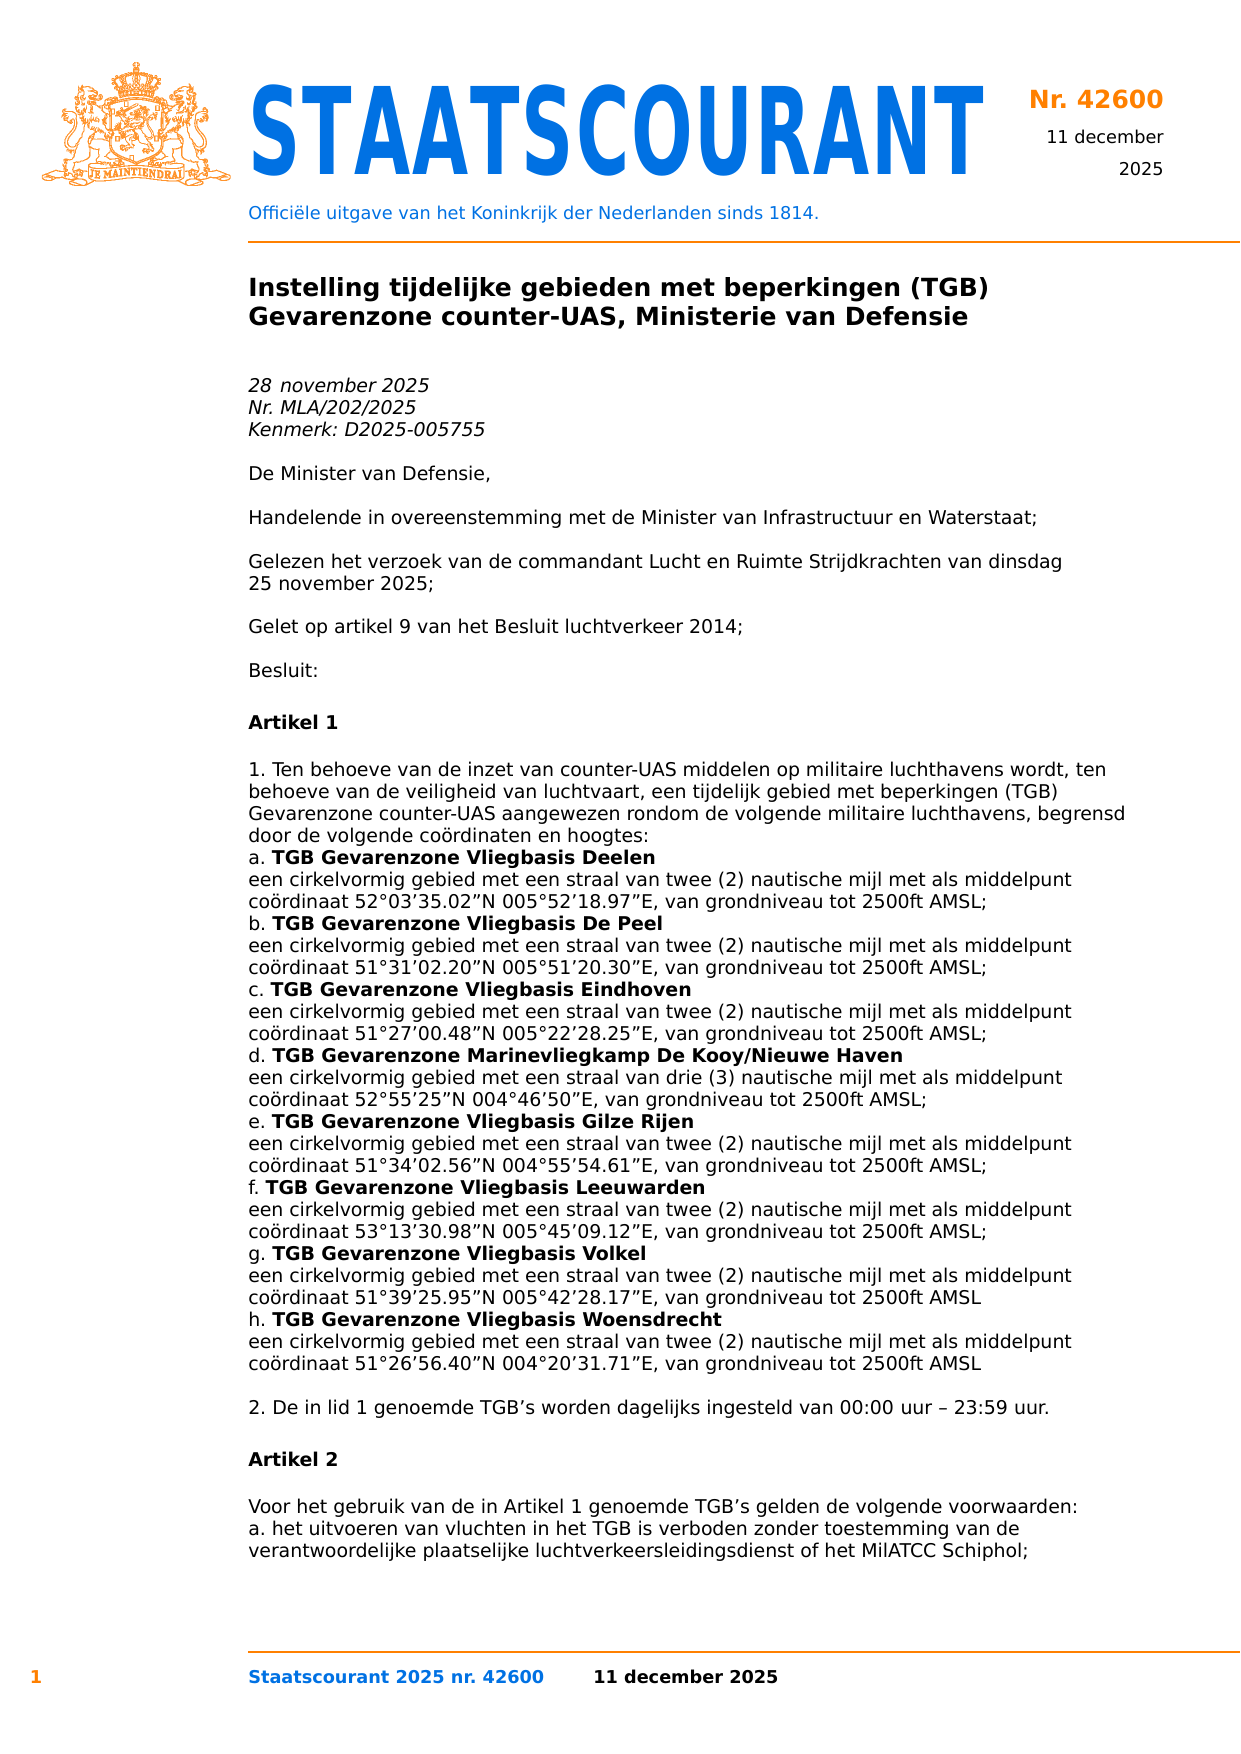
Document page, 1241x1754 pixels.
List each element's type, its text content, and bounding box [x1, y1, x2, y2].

text c. TGB Gevarenzone Vliegbasis Eindhoven [248, 979, 1163, 1001]
text Nr. MLA/202/2025 [248, 397, 1163, 419]
text 1. Ten behoeve van de inzet van counter-UAS middelen op militaire luchthavens wordt, ten behoeve van de veiligheid van luchtvaart, een tijdelijk gebied met beperkingen (TGB) Gevarenzone counter-UAS aangewezen rondom de volgende militaire luchthavens, begrensd door de volgende coördinaten en hoogtes: [248, 759, 1163, 847]
text b. TGB Gevarenzone Vliegbasis De Peel [248, 913, 1163, 935]
table_header STAATSCOURANT [248, 62, 998, 203]
table_cell 11 december [998, 121, 1240, 153]
text een cirkelvormig gebied met een straal van drie (3) nautische mijl met als middelpunt coördinaat 52°55’25”N 004°46’50”E, van grondniveau tot 2500ft AMSL; [248, 1067, 1163, 1111]
text Gelet op artikel 9 van het Besluit luchtverkeer 2014; [248, 616, 1163, 638]
text Voor het gebruik van de in Artikel 1 genoemde TGB’s gelden de volgende voorwaarden: [248, 1496, 1163, 1517]
table_cell Officiële uitgave van het Koninkrijk der Nederlanden sinds 1814. [248, 203, 1240, 241]
text een cirkelvormig gebied met een straal van twee (2) nautische mijl met als middelpunt coördinaat 53°13’30.98”N 005°45’09.12”E, van grondniveau tot 2500ft AMSL; [248, 1199, 1163, 1243]
subtitle Artikel 2 [248, 1448, 1163, 1471]
text f. TGB Gevarenzone Vliegbasis Leeuwarden [248, 1177, 1163, 1199]
text De Minister van Defensie, [248, 463, 1163, 485]
text een cirkelvormig gebied met een straal van twee (2) nautische mijl met als middelpunt coördinaat 51°31’02.20”N 005°51’20.30”E, van grondniveau tot 2500ft AMSL; [248, 935, 1163, 979]
text Besluit: [248, 660, 1163, 682]
table_header [25, 62, 248, 241]
text een cirkelvormig gebied met een straal van twee (2) nautische mijl met als middelpunt coördinaat 52°03’35.02”N 005°52’18.97”E, van grondniveau tot 2500ft AMSL; [248, 869, 1163, 913]
text Gelezen het verzoek van de commandant Lucht en Ruimte Strijdkrachten van dinsdag 25 november 2025; [248, 551, 1163, 594]
subtitle Instelling tijdelijke gebieden met beperkingen (TGB) Gevarenzone counter-UAS, Ministerie van Defensie [248, 273, 1163, 331]
text g. TGB Gevarenzone Vliegbasis Volkel [248, 1243, 1163, 1265]
subtitle Artikel 1 [248, 712, 1163, 734]
text een cirkelvormig gebied met een straal van twee (2) nautische mijl met als middelpunt coördinaat 51°26’56.40”N 004°20’31.71”E, van grondniveau tot 2500ft AMSL [248, 1331, 1163, 1375]
table_cell 2025 [998, 153, 1240, 203]
text een cirkelvormig gebied met een straal van twee (2) nautische mijl met als middelpunt coördinaat 51°34’02.56”N 004°55’54.61”E, van grondniveau tot 2500ft AMSL; [248, 1133, 1163, 1177]
text a. TGB Gevarenzone Vliegbasis Deelen [248, 847, 1163, 869]
text a. het uitvoeren van vluchten in het TGB is verboden zonder toestemming van de verantwoordelijke plaatselijke luchtverkeersleidingsdienst of het MilATCC Schiphol; [248, 1517, 1163, 1561]
text d. TGB Gevarenzone Marinevliegkamp De Kooy/Nieuwe Haven [248, 1045, 1163, 1067]
text 2. De in lid 1 genoemde TGB’s worden dagelijks ingesteld van 00:00 uur – 23:59 uur. [248, 1397, 1163, 1418]
picture [41, 62, 231, 186]
text e. TGB Gevarenzone Vliegbasis Gilze Rijen [248, 1111, 1163, 1133]
text h. TGB Gevarenzone Vliegbasis Woensdrecht [248, 1309, 1163, 1331]
text een cirkelvormig gebied met een straal van twee (2) nautische mijl met als middelpunt coördinaat 51°27’00.48”N 005°22’28.25”E, van grondniveau tot 2500ft AMSL; [248, 1001, 1163, 1045]
text Handelende in overeenstemming met de Minister van Infrastructuur en Waterstaat; [248, 507, 1163, 529]
text een cirkelvormig gebied met een straal van twee (2) nautische mijl met als middelpunt coördinaat 51°39’25.95”N 005°42’28.17”E, van grondniveau tot 2500ft AMSL [248, 1265, 1163, 1309]
text 28 november 2025 [248, 375, 1163, 397]
text Kenmerk: D2025-005755 [248, 419, 1163, 441]
table_header Nr. 42600 [998, 62, 1240, 121]
